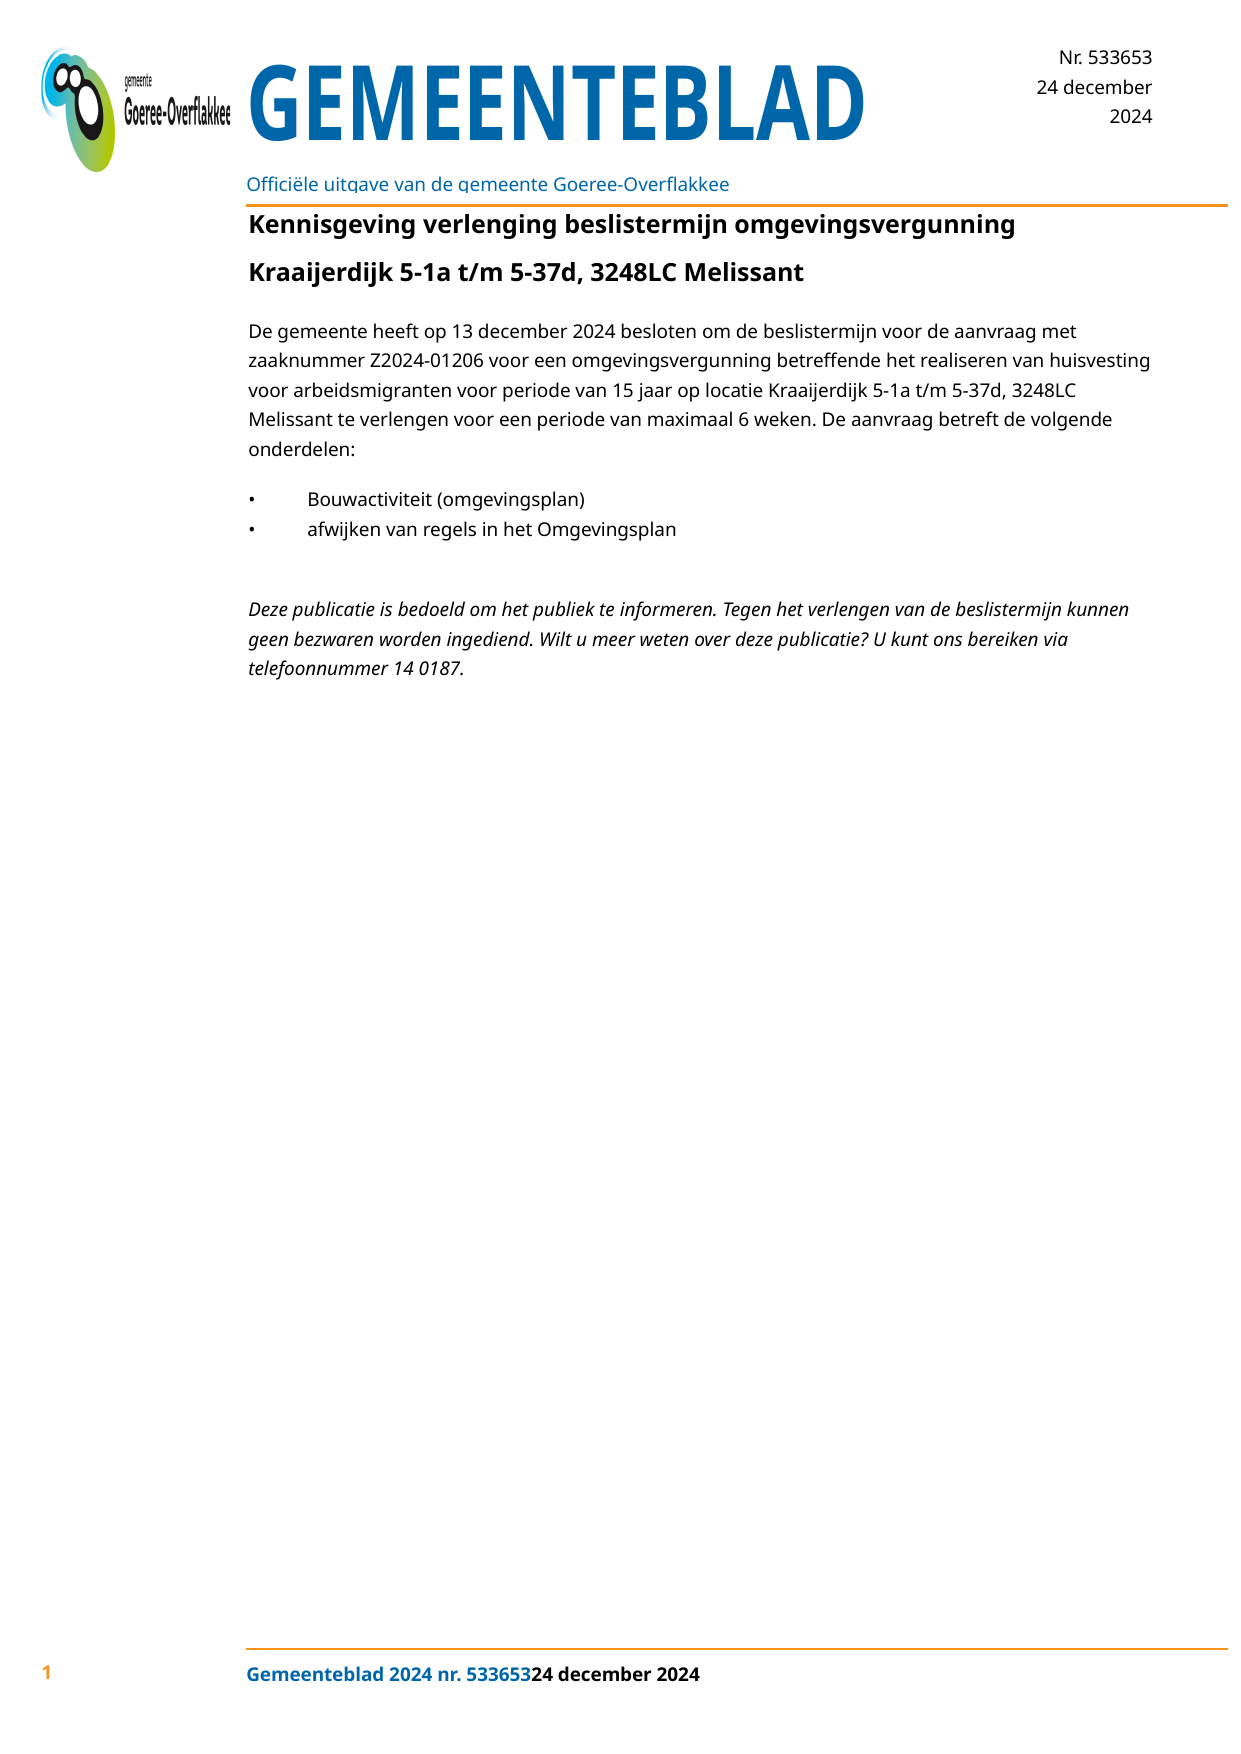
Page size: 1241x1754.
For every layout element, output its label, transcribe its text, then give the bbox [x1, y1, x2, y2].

text De gemeente heeft op 13 december 2024 besloten om de beslistermijn voor de aanvraag met zaaknummer Z2024-01206 voor een omgevingsvergunning betreffende het realiseren van huisvesting voor arbeidsmigranten voor periode van 15 jaar op locatie Kraaijerdijk 5-1a t/m 5-37d, 3248LC Melissant te verlengen voor een periode van maximaal 6 weken. De aanvraag betreft de volgende onderdelen: [248, 318, 1152, 462]
list afwijken van regels in het Omgevingsplan [248, 516, 1152, 542]
text Kennisgeving verlenging beslistermijn omgevingsvergunning Kraaijerdijk 5-1a t/m 5-37d, 3248LC Melissant [248, 207, 1152, 288]
picture [41, 47, 231, 172]
text Deze publicatie is bedoeld om het publiek te informeren. Tegen het verlengen van de beslistermijn kunnen geen bezwaren worden ingediend. Wilt u meer weten over deze publicatie? U kunt ons bereiken via telefoonnummer 14 0187. [248, 596, 1152, 681]
list Bouwactiviteit (omgevingsplan) [248, 487, 1152, 512]
